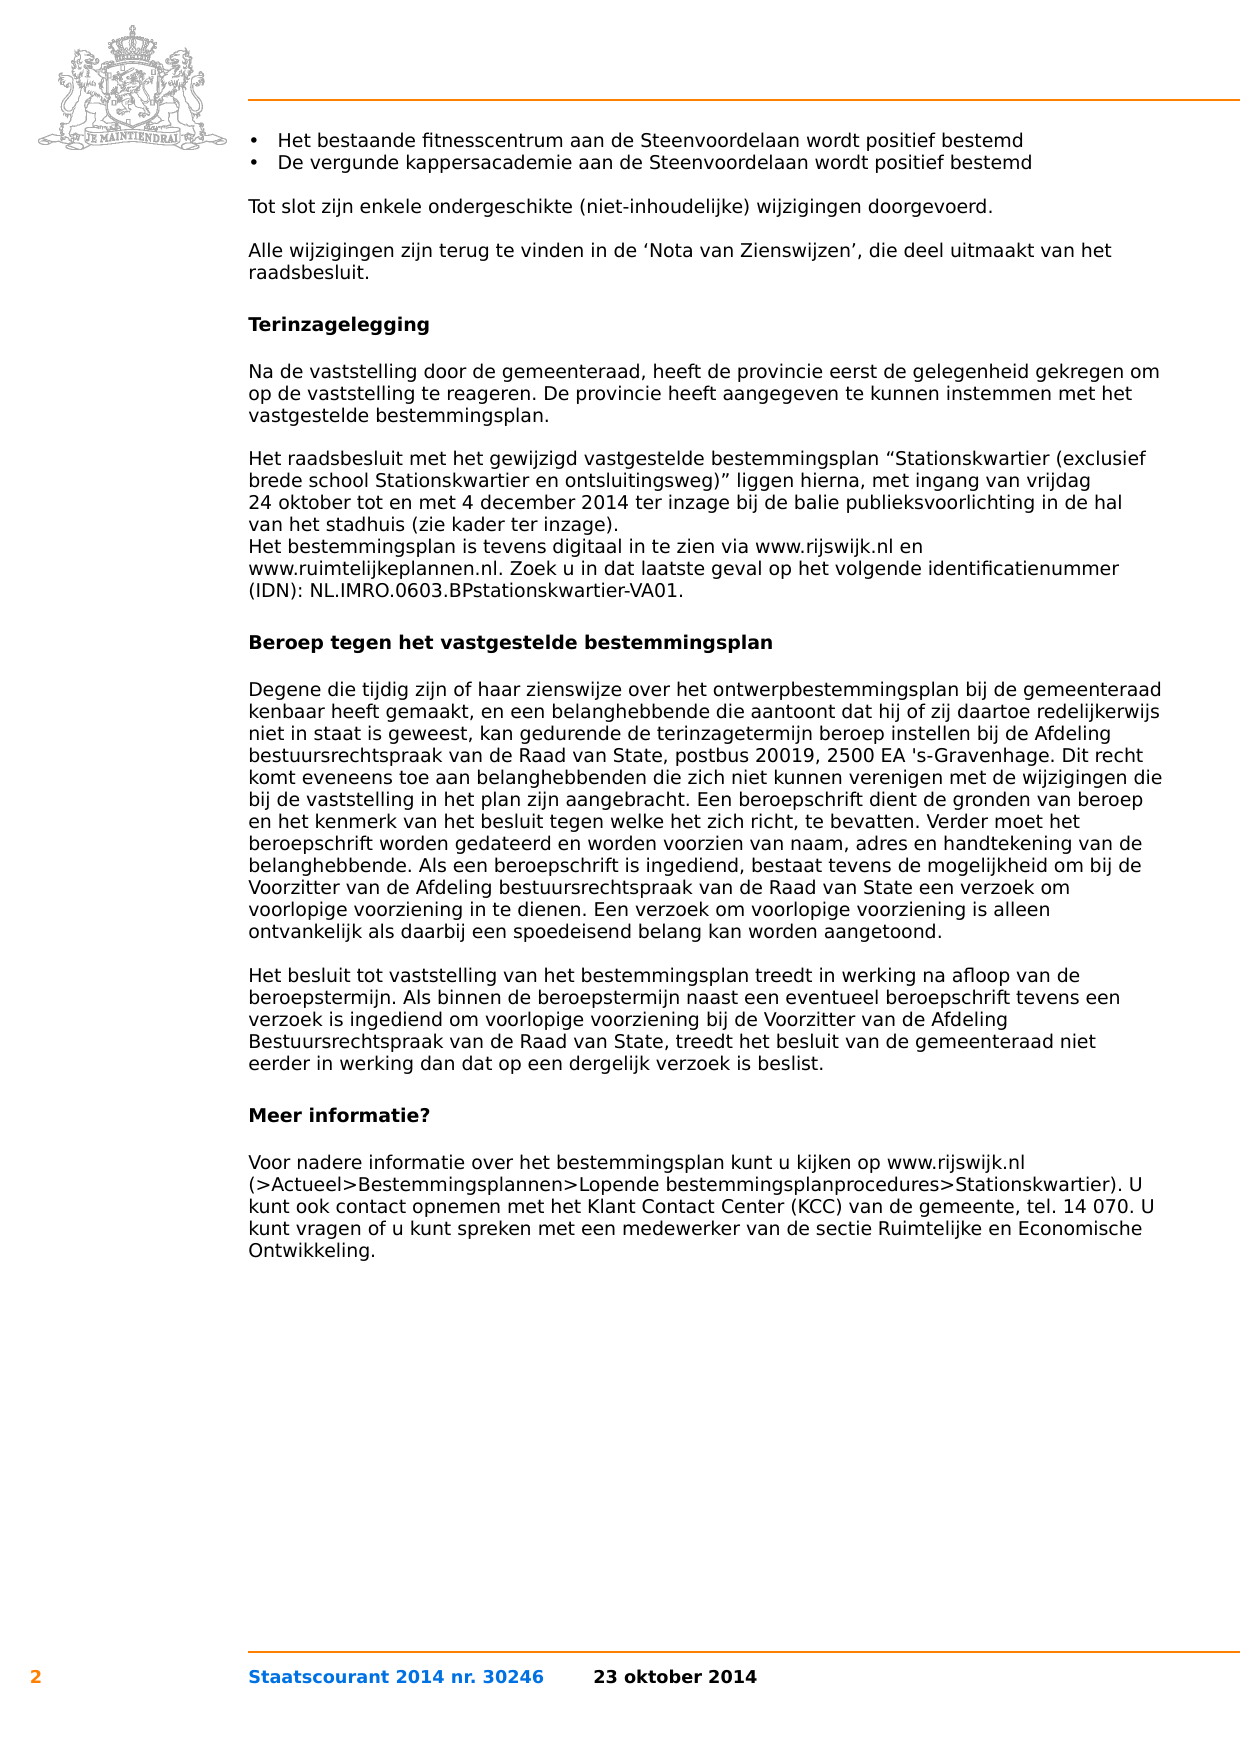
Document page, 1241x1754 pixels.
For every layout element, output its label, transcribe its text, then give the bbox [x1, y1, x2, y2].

text Het bestemmingsplan is tevens digitaal in te zien via www.rijswijk.nl en www.ruimtelijkeplannen.nl. Zoek u in dat laatste geval op het volgende identificatienummer (IDN): NL.IMRO.0603.BPstationskwartier-VA01. [248, 536, 1163, 602]
text Het besluit tot vaststelling van het bestemmingsplan treedt in werking na afloop van de beroepstermijn. Als binnen de beroepstermijn naast een eventueel beroepschrift tevens een verzoek is ingediend om voorlopige voorziening bij de Voorzitter van de Afdeling Bestuursrechtspraak van de Raad van State, treedt het besluit van de gemeenteraad niet eerder in werking dan dat op een dergelijk verzoek is beslist. [248, 965, 1163, 1075]
text • Het bestaande fitnesscentrum aan de Steenvoordelaan wordt positief bestemd [248, 130, 1163, 152]
picture [38, 25, 227, 150]
text Degene die tijdig zijn of haar zienswijze over het ontwerpbestemmingsplan bij de gemeenteraad kenbaar heeft gemaakt, en een belanghebbende die aantoont dat hij of zij daartoe redelijkerwijs niet in staat is geweest, kan gedurende de terinzagetermijn beroep instellen bij de Afdeling bestuursrechtspraak van de Raad van State, postbus 20019, 2500 EA 's-Gravenhage. Dit recht komt eveneens toe aan belanghebbenden die zich niet kunnen verenigen met de wijzigingen die bij de vaststelling in het plan zijn aangebracht. Een beroepschrift dient de gronden van beroep en het kenmerk van het besluit tegen welke het zich richt, te bevatten. Verder moet het beroepschrift worden gedateerd en worden voorzien van naam, adres en handtekening van de belanghebbende. Als een beroepschrift is ingediend, bestaat tevens de mogelijkheid om bij de Voorzitter van de Afdeling bestuursrechtspraak van de Raad van State een verzoek om voorlopige voorziening in te dienen. Een verzoek om voorlopige voorziening is alleen ontvankelijk als daarbij een spoedeisend belang kan worden aangetoond. [248, 679, 1163, 943]
text • De vergunde kappersacademie aan de Steenvoordelaan wordt positief bestemd [248, 152, 1163, 174]
text Voor nadere informatie over het bestemmingsplan kunt u kijken op www.rijswijk.nl (>Actueel>Bestemmingsplannen>Lopende bestemmingsplanprocedures>Stationskwartier). U kunt ook contact opnemen met het Klant Contact Center (KCC) van de gemeente, tel. 14 070. U kunt vragen of u kunt spreken met een medewerker van de sectie Ruimtelijke en Economische Ontwikkeling. [248, 1152, 1163, 1262]
subtitle Meer informatie? [248, 1105, 1163, 1127]
text Na de vaststelling door de gemeenteraad, heeft de provincie eerst de gelegenheid gekregen om op de vaststelling te reageren. De provincie heeft aangegeven te kunnen instemmen met het vastgestelde bestemmingsplan. [248, 361, 1163, 426]
text Het raadsbesluit met het gewijzigd vastgestelde bestemmingsplan “Stationskwartier (exclusief brede school Stationskwartier en ontsluitingsweg)” liggen hierna, met ingang van vrijdag 24 oktober tot en met 4 december 2014 ter inzage bij de balie publieksvoorlichting in de hal van het stadhuis (zie kader ter inzage). [248, 448, 1163, 536]
subtitle Beroep tegen het vastgestelde bestemmingsplan [248, 632, 1163, 654]
text Tot slot zijn enkele ondergeschikte (niet-inhoudelijke) wijzigingen doorgevoerd. [248, 196, 1163, 218]
subtitle Terinzagelegging [248, 313, 1163, 336]
text Alle wijzigingen zijn terug te vinden in de ‘Nota van Zienswijzen’, die deel uitmaakt van het raadsbesluit. [248, 239, 1163, 283]
